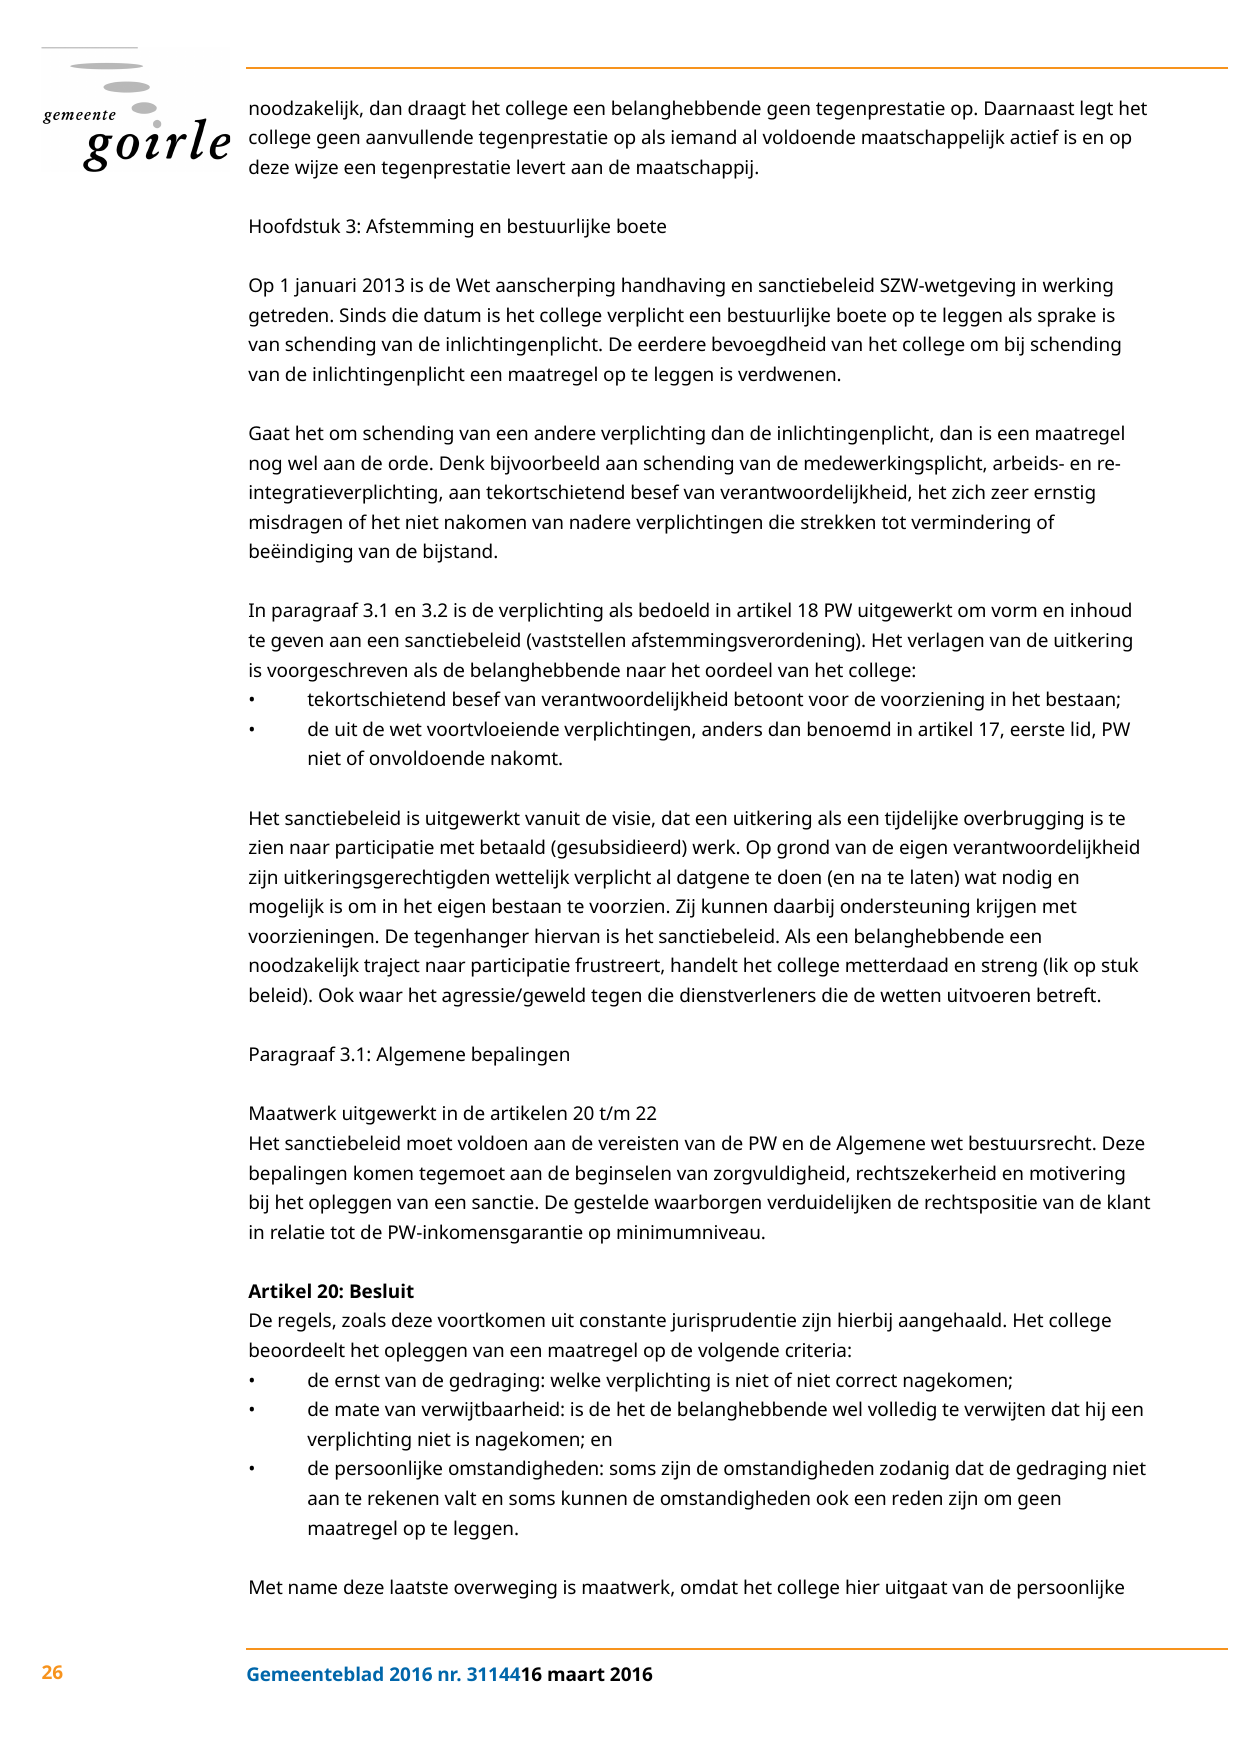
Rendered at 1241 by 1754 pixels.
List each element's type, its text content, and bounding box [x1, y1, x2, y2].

text Artikel 20: Besluit [248, 1278, 1152, 1304]
text Paragraaf 3.1: Algemene bepalingen [248, 1041, 1152, 1067]
text Met name deze laatste overweging is maatwerk, omdat het college hier uitgaat van de persoonlijke [248, 1574, 1152, 1600]
text Op 1 januari 2013 is de Wet aanscherping handhaving en sanctiebeleid SZW-wetgeving in werking getreden. Sinds die datum is het college verplicht een bestuurlijke boete op te leggen als sprake is van schending van de inlichtingenplicht. De eerdere bevoegdheid van het college om bij schending van de inlichtingenplicht een maatregel op te leggen is verdwenen. [248, 272, 1152, 387]
text noodzakelijk, dan draagt het college een belanghebbende geen tegenprestatie op. Daarnaast legt het college geen aanvullende tegenprestatie op als iemand al voldoende maatschappelijk actief is en op deze wijze een tegenprestatie levert aan de maatschappij. [248, 95, 1152, 180]
picture [41, 47, 231, 172]
text Gaat het om schending van een andere verplichting dan de inlichtingenplicht, dan is een maatregel nog wel aan de orde. Denk bijvoorbeeld aan schending van de medewerkingsplicht, arbeids- en re-integratieverplichting, aan tekortschietend besef van verantwoordelijkheid, het zich zeer ernstig misdragen of het niet nakomen van nadere verplichtingen die strekken tot vermindering of beëindiging van de bijstand. [248, 420, 1152, 564]
list de uit de wet voortvloeiende verplichtingen, anders dan benoemd in artikel 17, eerste lid, PW niet of onvoldoende nakomt. [248, 716, 1152, 771]
list tekortschietend besef van verantwoordelijkheid betoont voor de voorziening in het bestaan; [248, 686, 1152, 712]
list de ernst van de gedraging: welke verplichting is niet of niet correct nagekomen; [248, 1367, 1152, 1393]
list de persoonlijke omstandigheden: soms zijn de omstandigheden zodanig dat de gedraging niet aan te rekenen valt en soms kunnen de omstandigheden ook een reden zijn om geen maatregel op te leggen. [248, 1456, 1152, 1541]
text Het sanctiebeleid moet voldoen aan de vereisten van de PW en de Algemene wet bestuursrecht. Deze bepalingen komen tegemoet aan de beginselen van zorgvuldigheid, rechtszekerheid en motivering bij het opleggen van een sanctie. De gestelde waarborgen verduidelijken de rechtspositie van de klant in relatie tot de PW-inkomensgarantie op minimumniveau. [248, 1130, 1152, 1245]
list de mate van verwijtbaarheid: is de het de belanghebbende wel volledig te verwijten dat hij een verplichting niet is nagekomen; en [248, 1396, 1152, 1452]
text De regels, zoals deze voortkomen uit constante jurisprudentie zijn hierbij aangehaald. Het college beoordeelt het opleggen van een maatregel op de volgende criteria: [248, 1308, 1152, 1363]
text In paragraaf 3.1 en 3.2 is de verplichting als bedoeld in artikel 18 PW uitgewerkt om vorm en inhoud te geven aan een sanctiebeleid (vaststellen afstemmingsverordening). Het verlagen van de uitkering is voorgeschreven als de belanghebbende naar het oordeel van het college: [248, 598, 1152, 683]
text Maatwerk uitgewerkt in de artikelen 20 t/m 22 [248, 1101, 1152, 1126]
text Hoofdstuk 3: Afstemming en bestuurlijke boete [248, 213, 1152, 239]
text Het sanctiebeleid is uitgewerkt vanuit de visie, dat een uitkering als een tijdelijke overbrugging is te zien naar participatie met betaald (gesubsidieerd) werk. Op grond van de eigen verantwoordelijkheid zijn uitkeringsgerechtigden wettelijk verplicht al datgene te doen (en na te laten) wat nodig en mogelijk is om in het eigen bestaan te voorzien. Zij kunnen daarbij ondersteuning krijgen met voorzieningen. De tegenhanger hiervan is het sanctiebeleid. Als een belanghebbende een noodzakelijk traject naar participatie frustreert, handelt het college metterdaad en streng (lik op stuk beleid). Ook waar het agressie/geweld tegen die dienstverleners die de wetten uitvoeren betreft. [248, 805, 1152, 1008]
